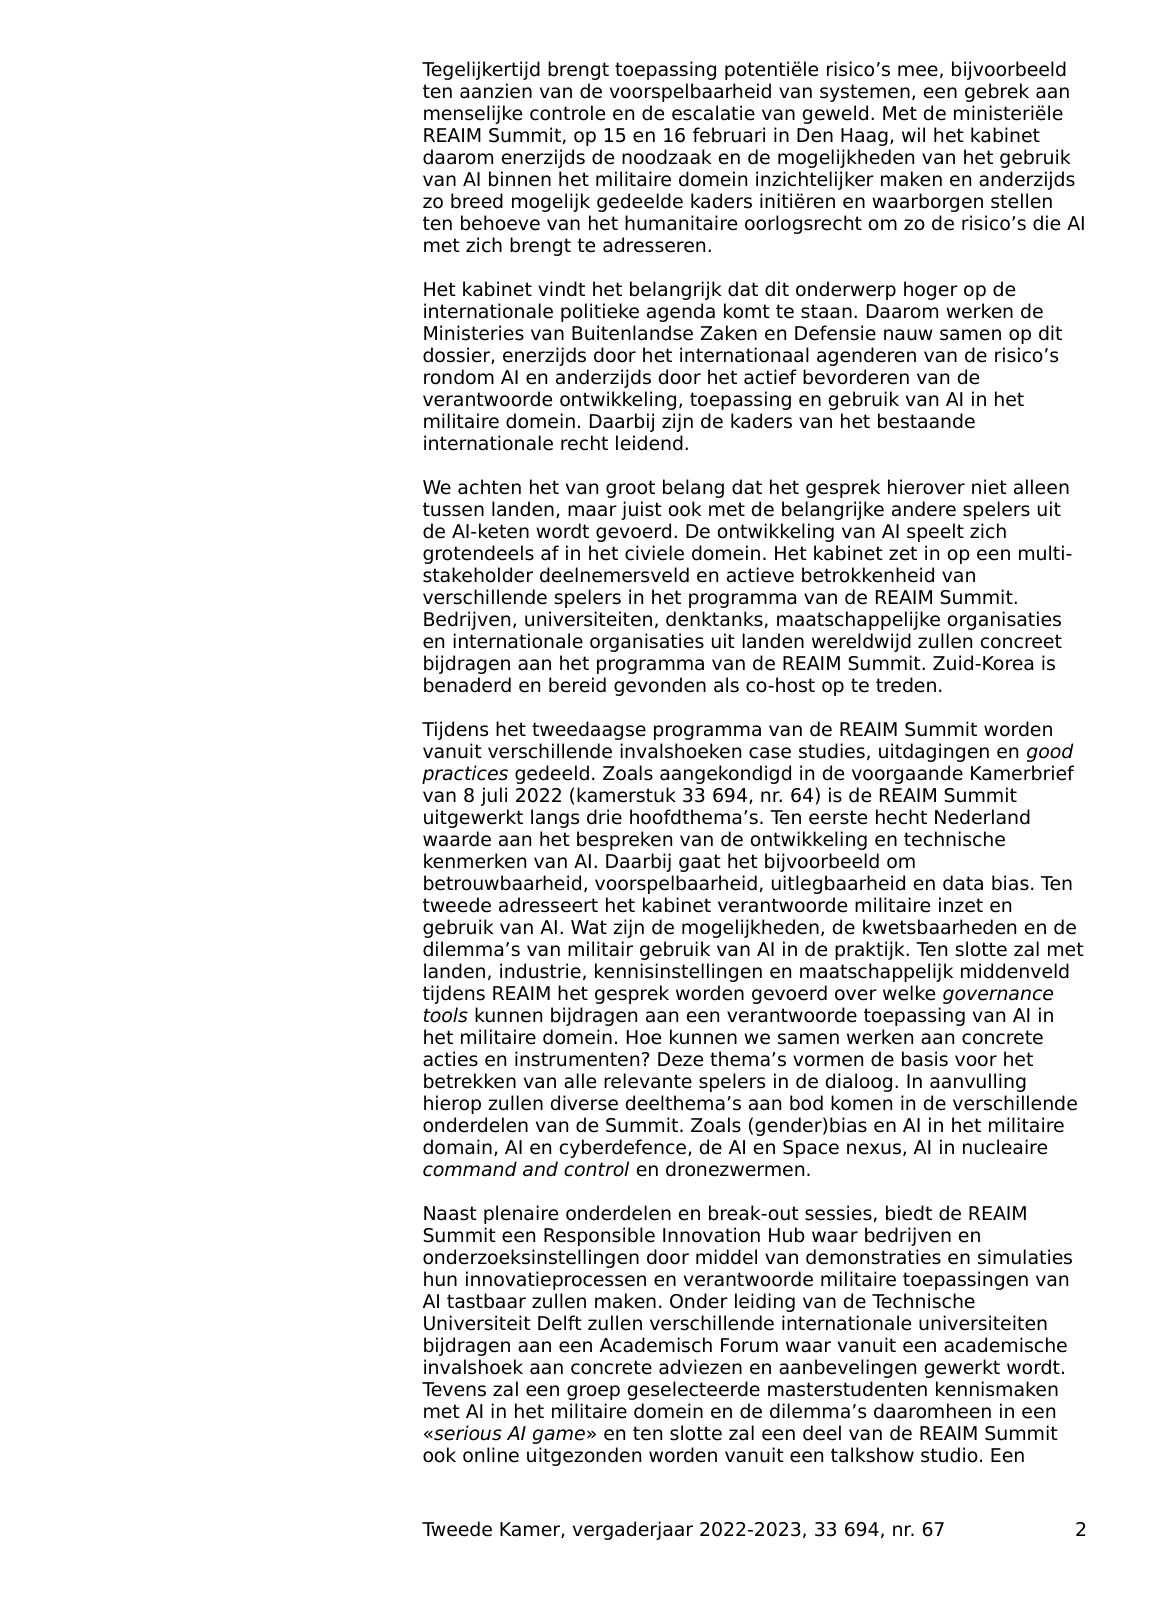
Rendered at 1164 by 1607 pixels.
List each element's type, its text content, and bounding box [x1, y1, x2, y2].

text Tegelijkertijd brengt toepassing potentiële risico’s mee, bijvoorbeeld ten aanzien van de voorspelbaarheid van systemen, een gebrek aan menselijke controle en de escalatie van geweld. Met de ministeriële REAIM Summit, op 15 en 16 februari in Den Haag, wil het kabinet daarom enerzijds de noodzaak en de mogelijkheden van het gebruik van AI binnen het militaire domein inzichtelijker maken en anderzijds zo breed mogelijk gedeelde kaders initiëren en waarborgen stellen ten behoeve van het humanitaire oorlogsrecht om zo de risico’s die AI met zich brengt te adresseren. [422, 59, 1087, 257]
text We achten het van groot belang dat het gesprek hierover niet alleen tussen landen, maar juist ook met de belangrijke andere spelers uit de AI-keten wordt gevoerd. De ontwikkeling van AI speelt zich grotendeels af in het civiele domein. Het kabinet zet in op een multi-stakeholder deelnemersveld en actieve betrokkenheid van verschillende spelers in het programma van de REAIM Summit. Bedrijven, universiteiten, denktanks, maatschappelijke organisaties en internationale organisaties uit landen wereldwijd zullen concreet bijdragen aan het programma van de REAIM Summit. Zuid-Korea is benaderd en bereid gevonden als co-host op te treden. [422, 477, 1087, 697]
text Tijdens het tweedaagse programma van de REAIM Summit worden vanuit verschillende invalshoeken case studies, uitdagingen en good practices gedeeld. Zoals aangekondigd in de voorgaande Kamerbrief van 8 juli 2022 (kamerstuk 33 694, nr. 64) is de REAIM Summit uitgewerkt langs drie hoofdthema’s. Ten eerste hecht Nederland waarde aan het bespreken van de ontwikkeling en technische kenmerken van AI. Daarbij gaat het bijvoorbeeld om betrouwbaarheid, voorspelbaarheid, uitlegbaarheid en data bias. Ten tweede adresseert het kabinet verantwoorde militaire inzet en gebruik van AI. Wat zijn de mogelijkheden, de kwetsbaarheden en de dilemma’s van militair gebruik van AI in de praktijk. Ten slotte zal met landen, industrie, kennisinstellingen en maatschappelijk middenveld tijdens REAIM het gesprek worden gevoerd over welke governance tools kunnen bijdragen aan een verantwoorde toepassing van AI in het militaire domein. Hoe kunnen we samen werken aan concrete acties en instrumenten? Deze thema’s vormen de basis voor het betrekken van alle relevante spelers in de dialoog. In aanvulling hierop zullen diverse deelthema’s aan bod komen in de verschillende onderdelen van de Summit. Zoals (gender)bias en AI in het militaire domain, AI en cyberdefence, de AI en Space nexus, AI in nucleaire command and control en dronezwermen. [422, 719, 1087, 1181]
text Het kabinet vindt het belangrijk dat dit onderwerp hoger op de internationale politieke agenda komt te staan. Daarom werken de Ministeries van Buitenlandse Zaken en Defensie nauw samen op dit dossier, enerzijds door het internationaal agenderen van de risico’s rondom AI en anderzijds door het actief bevorderen van de verantwoorde ontwikkeling, toepassing en gebruik van AI in het militaire domein. Daarbij zijn de kaders van het bestaande internationale recht leidend. [422, 279, 1087, 455]
text Naast plenaire onderdelen en break-out sessies, biedt de REAIM Summit een Responsible Innovation Hub waar bedrijven en onderzoeksinstellingen door middel van demonstraties en simulaties hun innovatieprocessen en verantwoorde militaire toepassingen van AI tastbaar zullen maken. Onder leiding van de Technische Universiteit Delft zullen verschillende internationale universiteiten bijdragen aan een Academisch Forum waar vanuit een academische invalshoek aan concrete adviezen en aanbevelingen gewerkt wordt. Tevens zal een groep geselecteerde masterstudenten kennismaken met AI in het militaire domein en de dilemma’s daaromheen in een «serious AI game» en ten slotte zal een deel van de REAIM Summit ook online uitgezonden worden vanuit een talkshow studio. Een [422, 1203, 1087, 1467]
